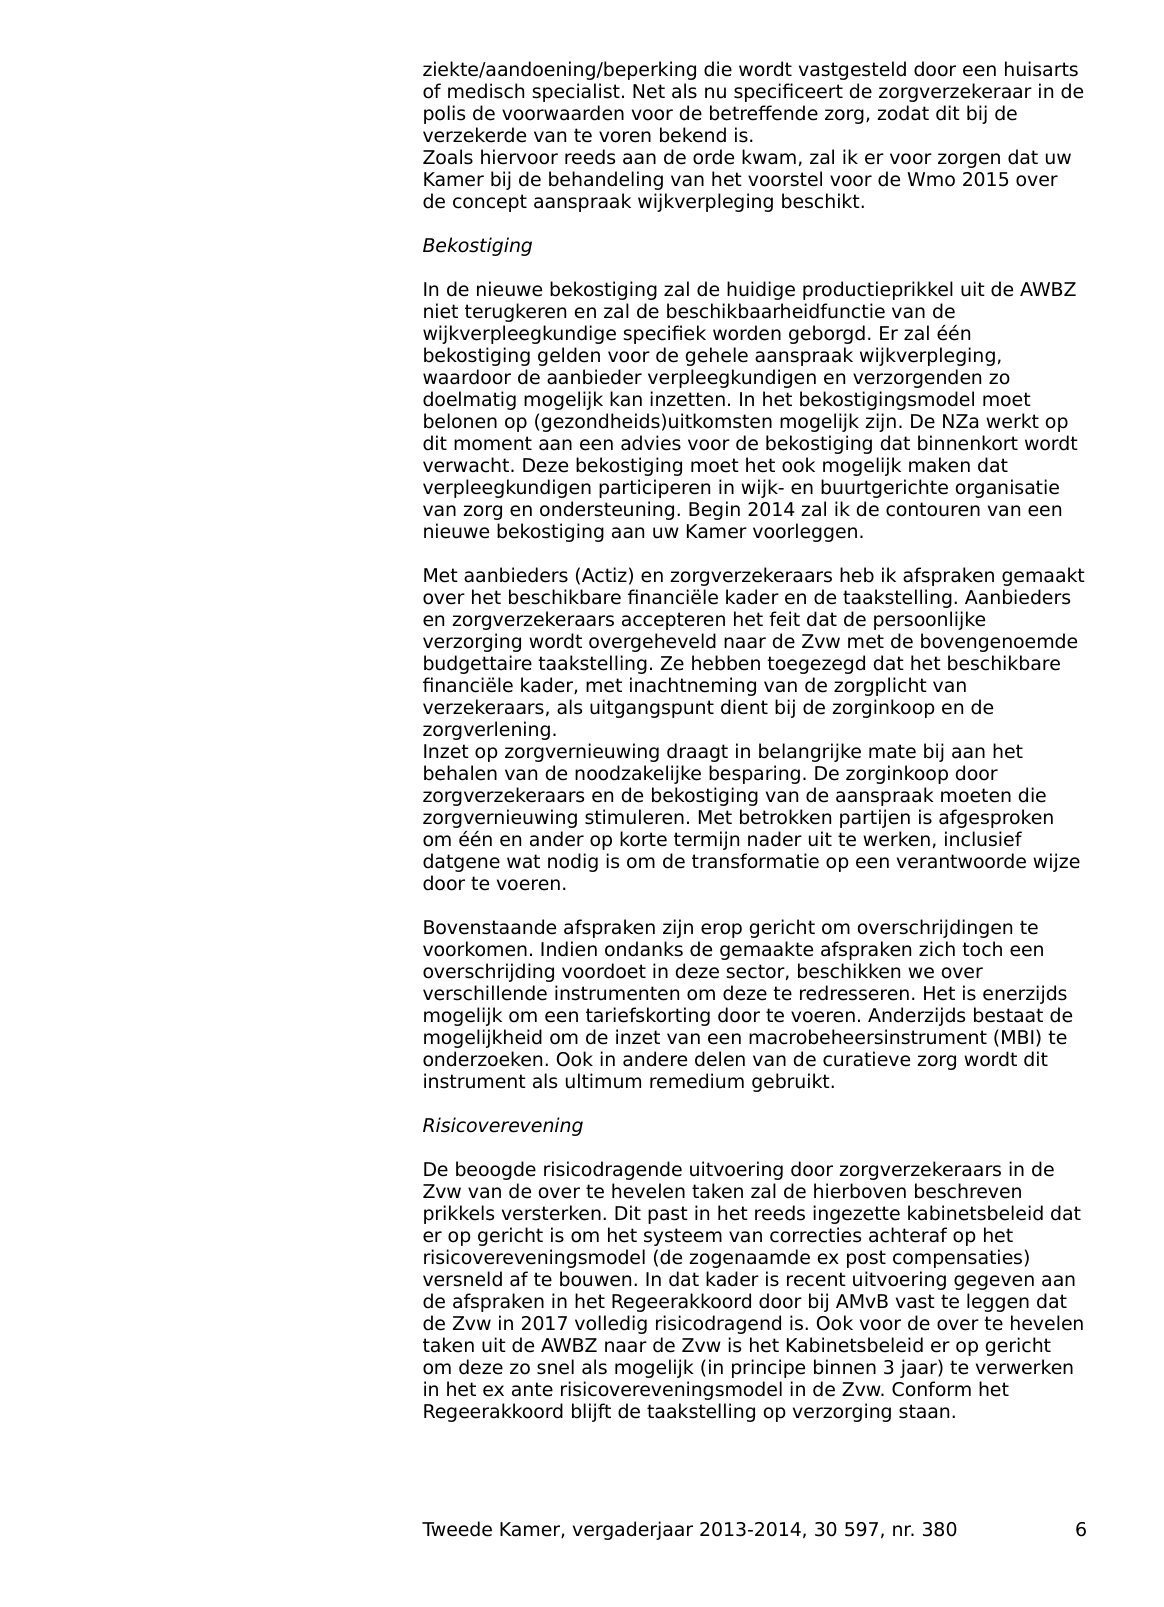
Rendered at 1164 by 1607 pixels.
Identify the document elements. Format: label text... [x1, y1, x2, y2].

text Bovenstaande afspraken zijn erop gericht om overschrijdingen te voorkomen. Indien ondanks de gemaakte afspraken zich toch een overschrijding voordoet in deze sector, beschikken we over verschillende instrumenten om deze te redresseren. Het is enerzijds mogelijk om een tariefskorting door te voeren. Anderzijds bestaat de mogelijkheid om de inzet van een macrobeheersinstrument (MBI) te onderzoeken. Ook in andere delen van de curatieve zorg wordt dit instrument als ultimum remedium gebruikt. [422, 917, 1087, 1093]
text In de nieuwe bekostiging zal de huidige productieprikkel uit de AWBZ niet terugkeren en zal de beschikbaarheidfunctie van de wijkverpleegkundige specifiek worden geborgd. Er zal één bekostiging gelden voor de gehele aanspraak wijkverpleging, waardoor de aanbieder verpleegkundigen en verzorgenden zo doelmatig mogelijk kan inzetten. In het bekostigingsmodel moet belonen op (gezondheids)uitkomsten mogelijk zijn. De NZa werkt op dit moment aan een advies voor de bekostiging dat binnenkort wordt verwacht. Deze bekostiging moet het ook mogelijk maken dat verpleegkundigen participeren in wijk- en buurtgerichte organisatie van zorg en ondersteuning. Begin 2014 zal ik de contouren van een nieuwe bekostiging aan uw Kamer voorleggen. [422, 279, 1087, 543]
text Inzet op zorgvernieuwing draagt in belangrijke mate bij aan het behalen van de noodzakelijke besparing. De zorginkoop door zorgverzekeraars en de bekostiging van de aanspraak moeten die zorgvernieuwing stimuleren. Met betrokken partijen is afgesproken om één en ander op korte termijn nader uit te werken, inclusief datgene wat nodig is om de transformatie op een verantwoorde wijze door te voeren. [422, 741, 1087, 895]
text Met aanbieders (Actiz) en zorgverzekeraars heb ik afspraken gemaakt over het beschikbare financiële kader en de taakstelling. Aanbieders en zorgverzekeraars accepteren het feit dat de persoonlijke verzorging wordt overgeheveld naar de Zvw met de bovengenoemde budgettaire taakstelling. Ze hebben toegezegd dat het beschikbare financiële kader, met inachtneming van de zorgplicht van verzekeraars, als uitgangspunt dient bij de zorginkoop en de zorgverlening. [422, 565, 1087, 741]
subtitle Risicoverevening [422, 1115, 1087, 1137]
subtitle Bekostiging [422, 235, 1087, 257]
text Zoals hiervoor reeds aan de orde kwam, zal ik er voor zorgen dat uw Kamer bij de behandeling van het voorstel voor de Wmo 2015 over de concept aanspraak wijkverpleging beschikt. [422, 147, 1087, 213]
text ziekte/aandoening/beperking die wordt vastgesteld door een huisarts of medisch specialist. Net als nu specificeert de zorgverzekeraar in de polis de voorwaarden voor de betreffende zorg, zodat dit bij de verzekerde van te voren bekend is. [422, 59, 1087, 147]
text De beoogde risicodragende uitvoering door zorgverzekeraars in de Zvw van de over te hevelen taken zal de hierboven beschreven prikkels versterken. Dit past in het reeds ingezette kabinetsbeleid dat er op gericht is om het systeem van correcties achteraf op het risicovereveningsmodel (de zogenaamde ex post compensaties) versneld af te bouwen. In dat kader is recent uitvoering gegeven aan de afspraken in het Regeerakkoord door bij AMvB vast te leggen dat de Zvw in 2017 volledig risicodragend is. Ook voor de over te hevelen taken uit de AWBZ naar de Zvw is het Kabinetsbeleid er op gericht om deze zo snel als mogelijk (in principe binnen 3 jaar) te verwerken in het ex ante risicovereveningsmodel in de Zvw. Conform het Regeerakkoord blijft de taakstelling op verzorging staan. [422, 1159, 1087, 1423]
